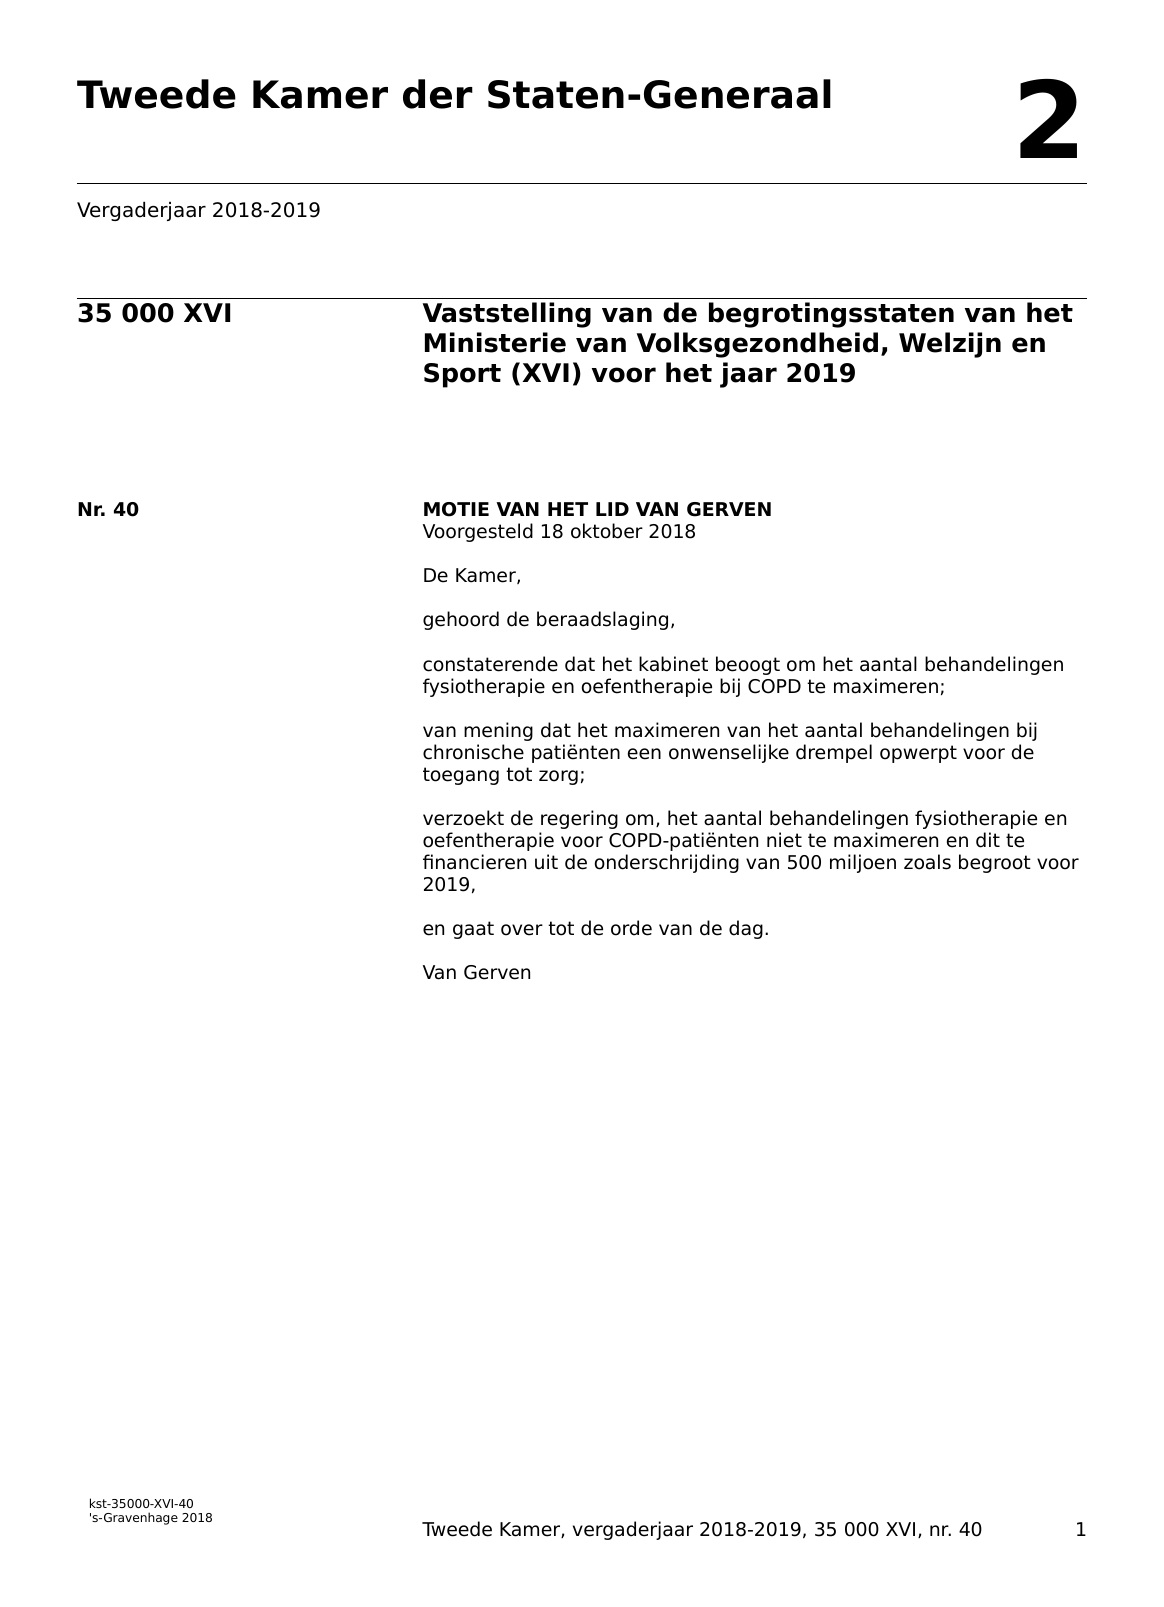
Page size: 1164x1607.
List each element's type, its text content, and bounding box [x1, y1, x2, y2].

text De Kamer, [422, 565, 1087, 587]
text kst-35000-XVI-40 [88, 1497, 323, 1511]
table_cell Vergaderjaar 2018-2019 [77, 184, 1087, 298]
text Van Gerven [422, 962, 1087, 984]
text gehoord de beraadslaging, [422, 609, 1087, 631]
table_header Tweede Kamer der Staten-Generaal [77, 59, 886, 183]
subtitle 35 000 XVI Vaststelling van de begrotingsstaten van het Ministerie van Volksgezondheid, Welzijn en Sport (XVI) voor het jaar 2019 [77, 299, 1087, 388]
text Voorgesteld 18 oktober 2018 [422, 521, 1087, 543]
text verzoekt de regering om, het aantal behandelingen fysiotherapie en oefentherapie voor COPD-patiënten niet te maximeren en dit te financieren uit de onderschrijding van 500 miljoen zoals begroot voor 2019, [422, 808, 1087, 896]
text van mening dat het maximeren van het aantal behandelingen bij chronische patiënten een onwenselijke drempel opwerpt voor de toegang tot zorg; [422, 720, 1087, 786]
text constaterende dat het kabinet beoogt om het aantal behandelingen fysiotherapie en oefentherapie bij COPD te maximeren; [422, 653, 1087, 697]
text 's-Gravenhage 2018 [88, 1511, 323, 1525]
table_header 2 [886, 59, 1087, 183]
text en gaat over tot de orde van de dag. [422, 918, 1087, 940]
subtitle Nr. 40 MOTIE VAN HET LID VAN GERVEN [77, 499, 1087, 521]
